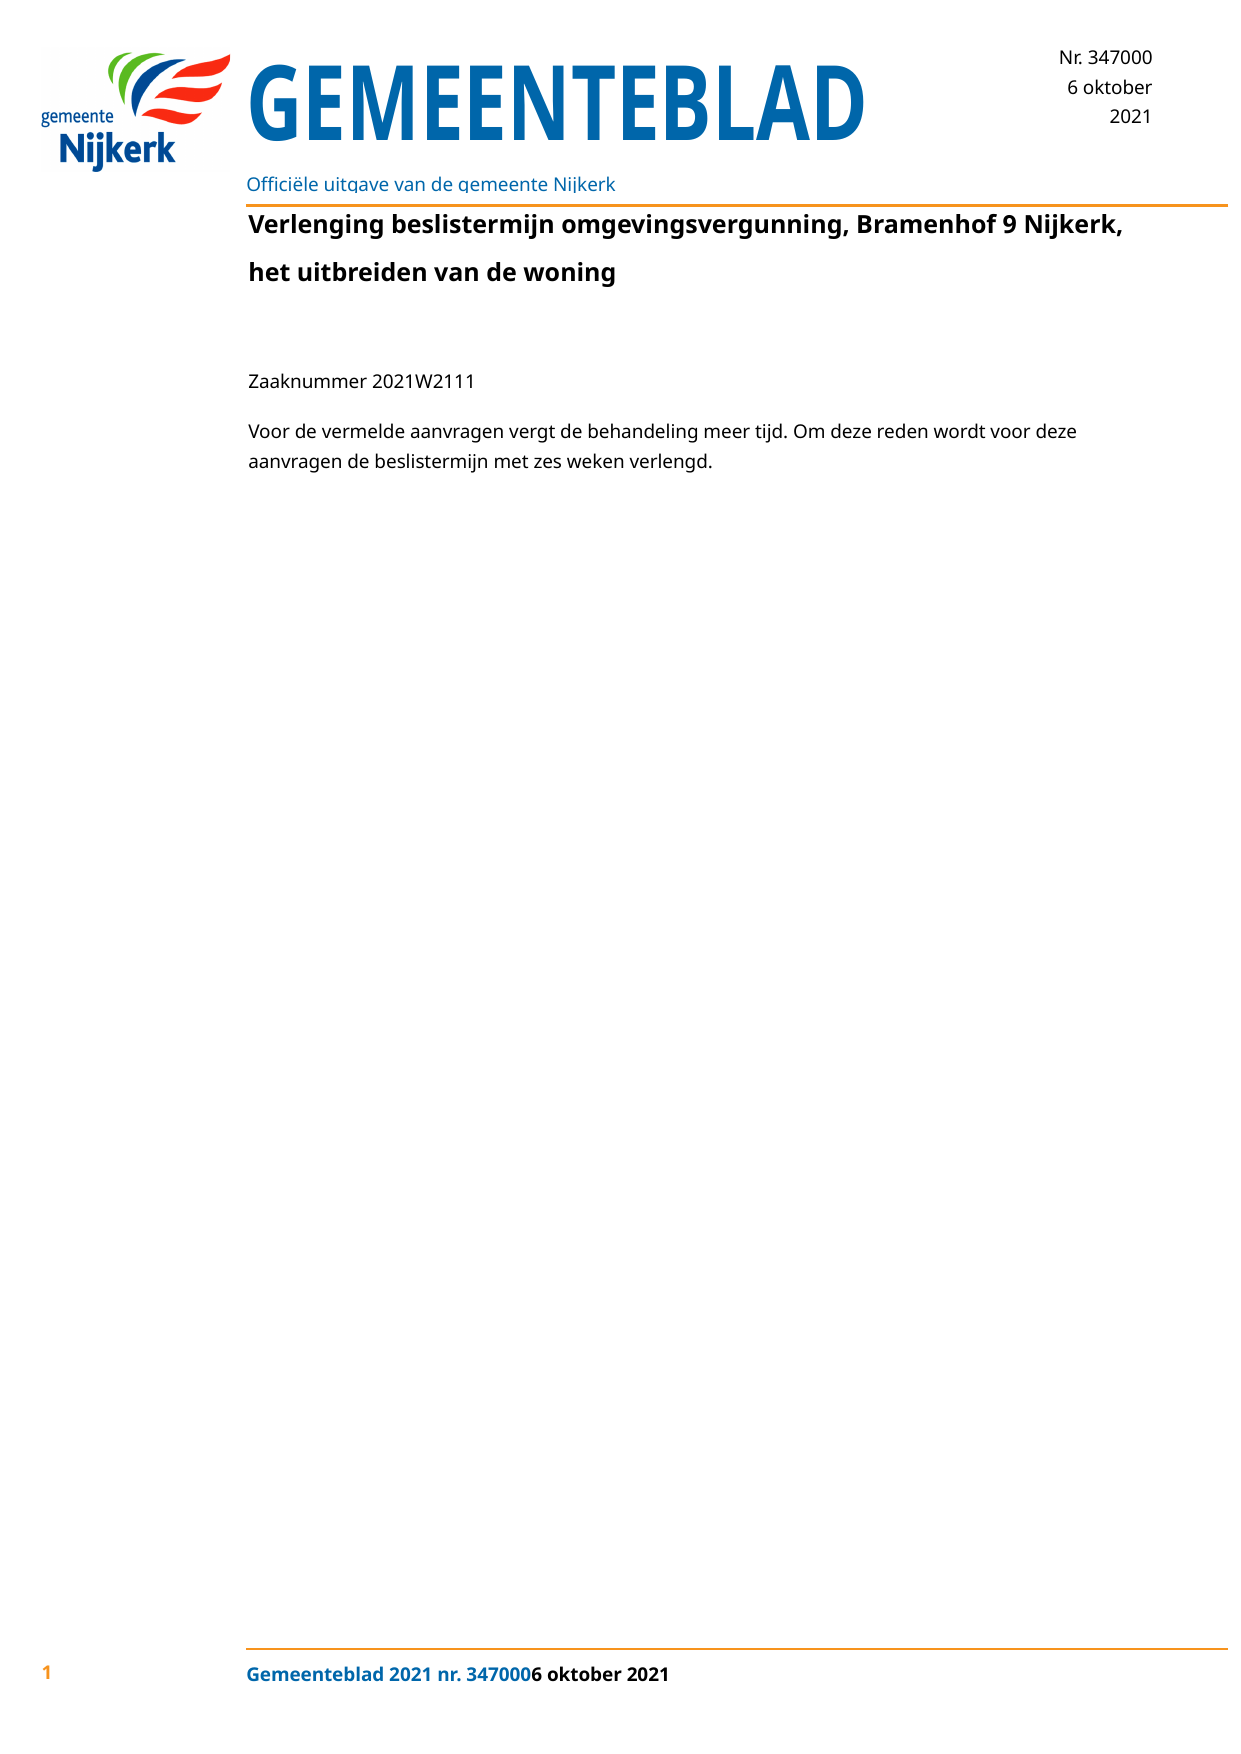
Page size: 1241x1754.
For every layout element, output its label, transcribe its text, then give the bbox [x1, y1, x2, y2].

text Verlenging beslistermijn omgevingsvergunning, Bramenhof 9 Nijkerk, het uitbreiden van de woning [248, 207, 1152, 288]
picture [41, 47, 231, 172]
text Voor de vermelde aanvragen vergt de behandeling meer tijd. Om deze reden wordt voor deze aanvragen de beslistermijn met zes weken verlengd. [248, 419, 1152, 474]
text Zaaknummer 2021W2111 [248, 368, 1152, 394]
